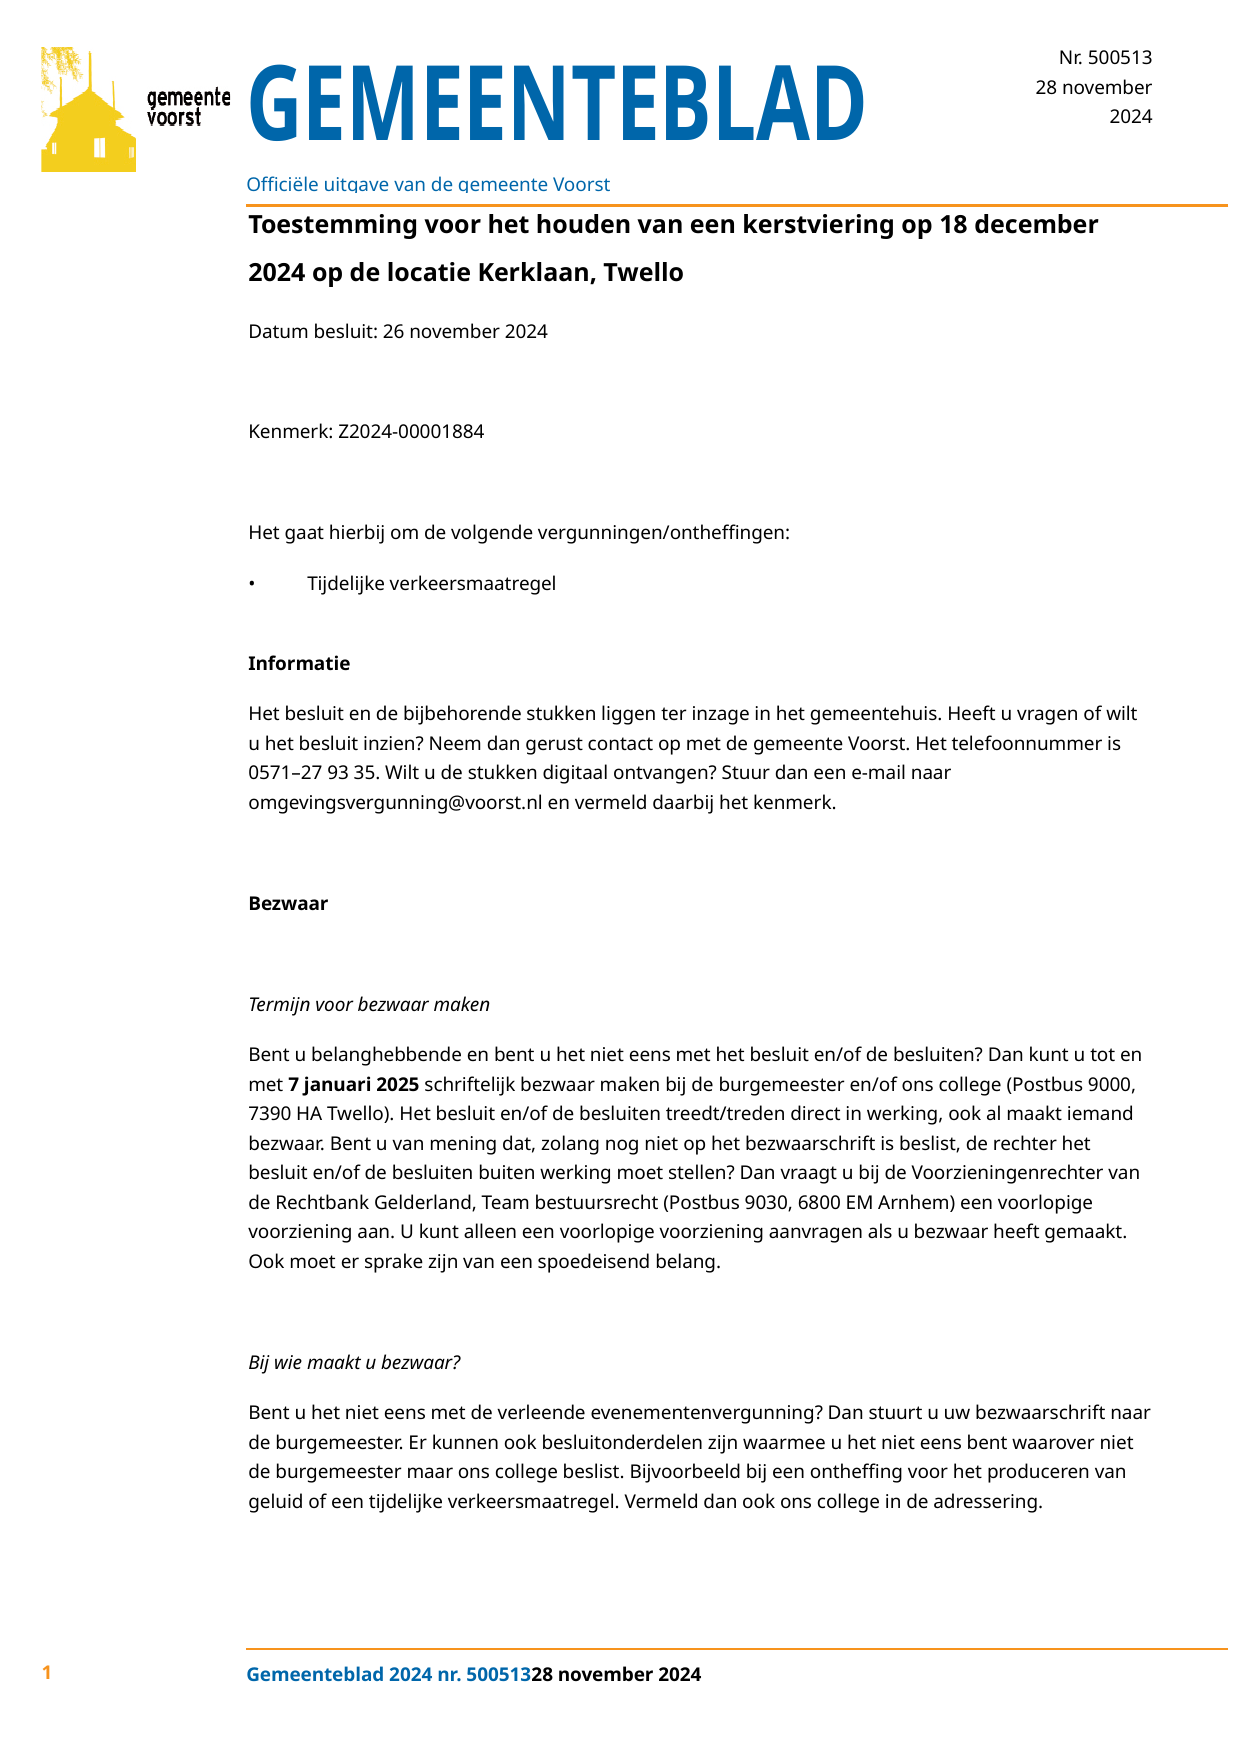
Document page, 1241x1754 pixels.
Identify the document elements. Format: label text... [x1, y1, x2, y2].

text Het gaat hierbij om de volgende vergunningen/ontheffingen: [248, 519, 1152, 545]
text Toestemming voor het houden van een kerstviering op 18 december 2024 op de locatie Kerklaan, Twello [248, 207, 1152, 288]
text Kenmerk: Z2024-00001884 [248, 419, 1152, 444]
text Bezwaar [248, 890, 1152, 916]
list Tijdelijke verkeersmaatregel [248, 570, 1152, 596]
text Bent u belanghebbende en bent u het niet eens met het besluit en/of de besluiten? Dan kunt u tot en met 7 januari 2025 schriftelijk bezwaar maken bij de burgemeester en/of ons college (Postbus 9000, 7390 HA Twello). Het besluit en/of de besluiten treedt/treden direct in werking, ook al maakt iemand bezwaar. Bent u van mening dat, zolang nog niet op het bezwaarschrift is beslist, de rechter het besluit en/of de besluiten buiten werking moet stellen? Dan vraagt u bij de Voorzieningenrechter van de Rechtbank Gelderland, Team bestuursrecht (Postbus 9030, 6800 EM Arnhem) een voorlopige voorziening aan. U kunt alleen een voorlopige voorziening aanvragen als u bezwaar heeft gemaakt. Ook moet er sprake zijn van een spoedeisend belang. [248, 1041, 1152, 1274]
text Bent u het niet eens met de verleende evenementenvergunning? Dan stuurt u uw bezwaarschrift naar de burgemeester. Er kunnen ook besluitonderdelen zijn waarmee u het niet eens bent waarover niet de burgemeester maar ons college beslist. Bijvoorbeeld bij een ontheffing voor het produceren van geluid of een tijdelijke verkeersmaatregel. Vermeld dan ook ons college in de adressering. [248, 1399, 1152, 1514]
text Bij wie maakt u bezwaar? [248, 1349, 1152, 1375]
text Het besluit en de bijbehorende stukken liggen ter inzage in het gemeentehuis. Heeft u vragen of wilt u het besluit inzien? Neem dan gerust contact op met de gemeente Voorst. Het telefoonnummer is 0571–27 93 35. Wilt u de stukken digitaal ontvangen? Stuur dan een e-mail naar omgevingsvergunning@voorst.nl en vermeld daarbij het kenmerk. [248, 700, 1152, 815]
picture [41, 47, 231, 172]
text Termijn voor bezwaar maken [248, 991, 1152, 1017]
text Datum besluit: 26 november 2024 [248, 318, 1152, 344]
text Informatie [248, 650, 1152, 676]
